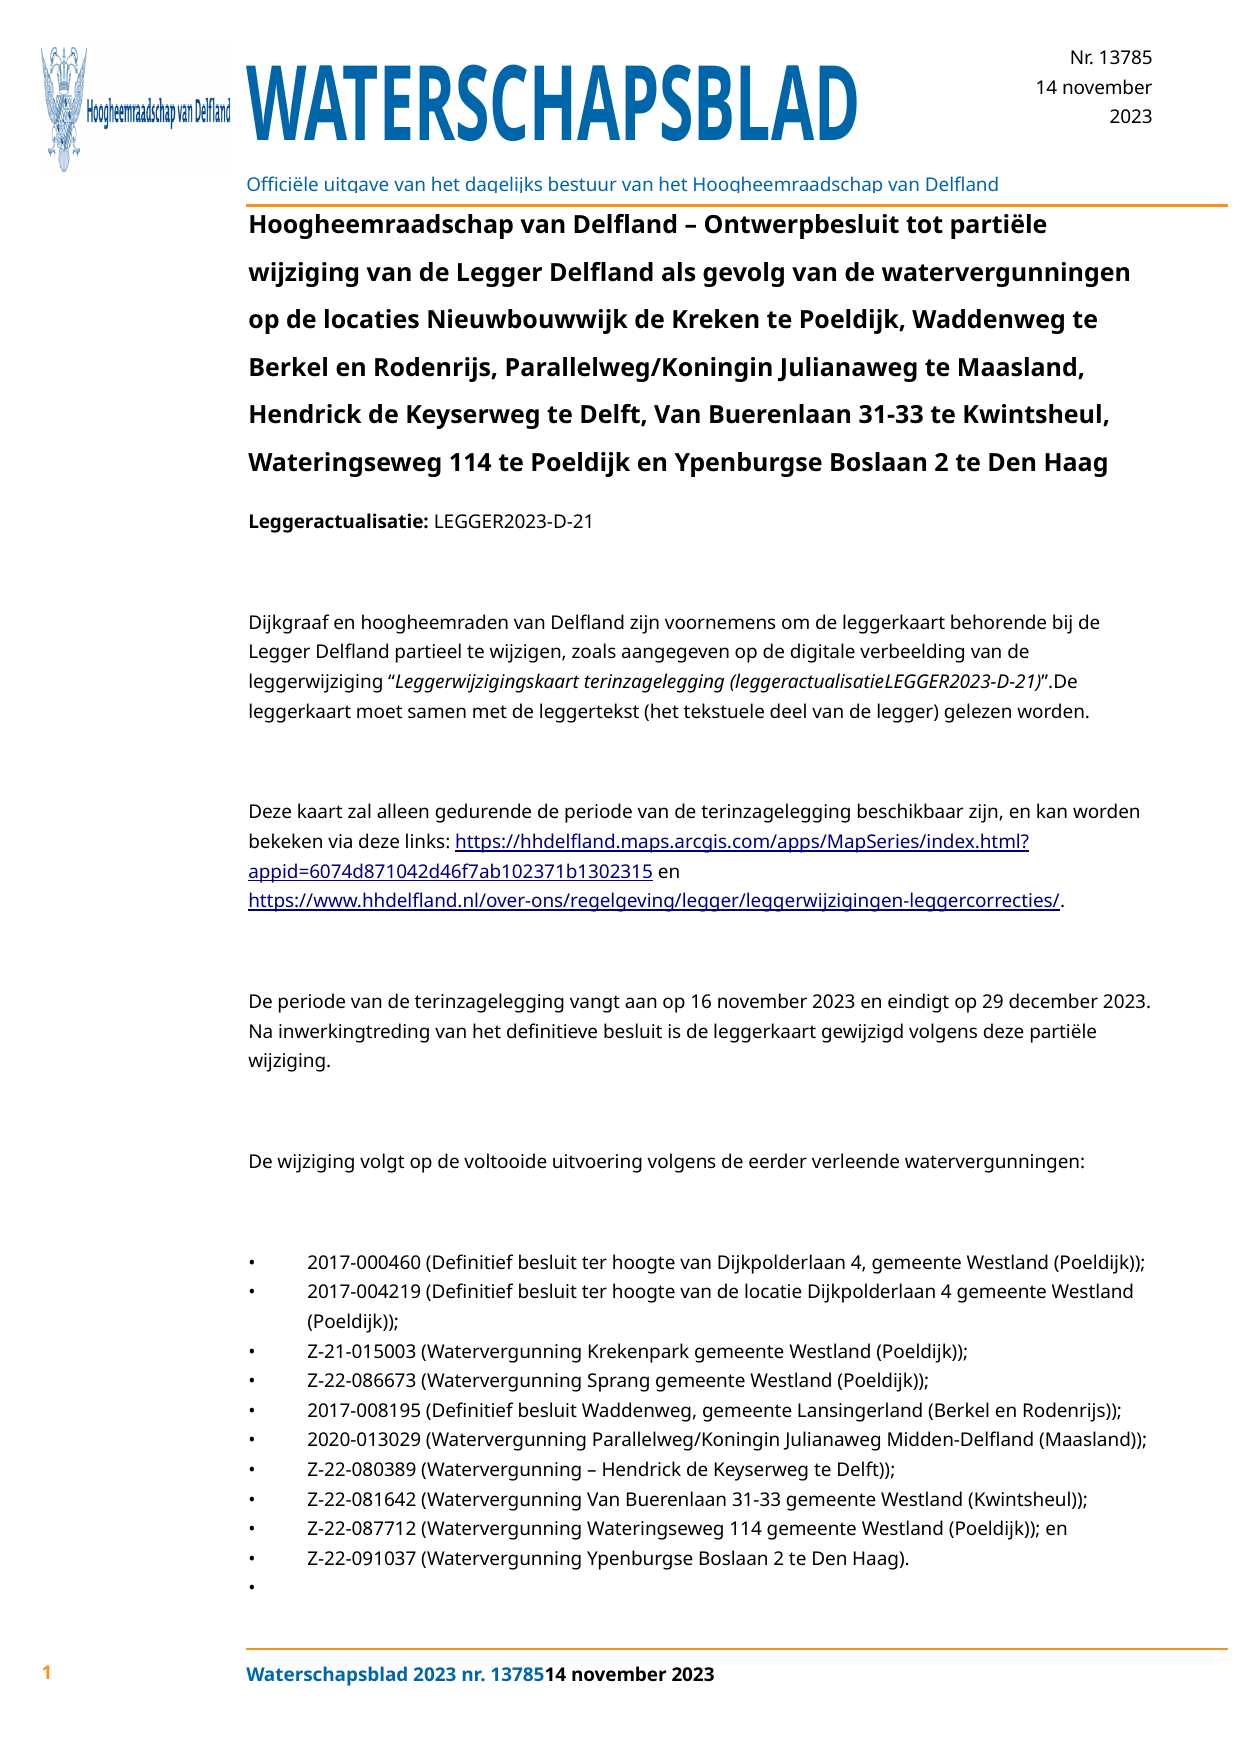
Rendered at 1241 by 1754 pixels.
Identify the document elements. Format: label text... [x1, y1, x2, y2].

list 2017-000460 (Definitief besluit ter hoogte van Dijkpolderlaan 4, gemeente Westland (Poeldijk)); [248, 1249, 1152, 1275]
text De periode van de terinzagelegging vangt aan op 16 november 2023 en eindigt op 29 december 2023. Na inwerkingtreding van het definitieve besluit is de leggerkaart gewijzigd volgens deze partiële wijziging. [248, 988, 1152, 1073]
text Leggeractualisatie: LEGGER2023-D-21 [248, 508, 1152, 534]
list Z-22-086673 (Watervergunning Sprang gemeente Westland (Poeldijk)); [248, 1367, 1152, 1393]
list 2020-013029 (Watervergunning Parallelweg/Koningin Julianaweg Midden-Delfland (Maasland)); [248, 1427, 1152, 1452]
text Deze kaart zal alleen gedurende de periode van de terinzagelegging beschikbaar zijn, en kan worden bekeken via deze links: https://hhdelfland.maps.arcgis.com/apps/MapSeries/index.html?appid=6074d871042d46f7ab102371b1302315 en https://www.hhdelfland.nl/over-ons/regelgeving/legger/leggerwijzigingen-leggercorrecties/. [248, 799, 1152, 913]
text Hoogheemraadschap van Delfland – Ontwerpbesluit tot partiële wijziging van de Legger Delfland als gevolg van de watervergunningen op de locaties Nieuwbouwwijk de Kreken te Poeldijk, Waddenweg te Berkel en Rodenrijs, Parallelweg/Koningin Julianaweg te Maasland, Hendrick de Keyserweg te Delft, Van Buerenlaan 31-33 te Kwintsheul, Wateringseweg 114 te Poeldijk en Ypenburgse Boslaan 2 te Den Haag [248, 207, 1152, 479]
list Z-22-081642 (Watervergunning Van Buerenlaan 31-33 gemeente Westland (Kwintsheul)); [248, 1486, 1152, 1512]
list Z-22-087712 (Watervergunning Wateringseweg 114 gemeente Westland (Poeldijk)); en [248, 1515, 1152, 1541]
list Z-22-091037 (Watervergunning Ypenburgse Boslaan 2 te Den Haag). [248, 1545, 1152, 1571]
text De wijziging volgt op de voltooide uitvoering volgens de eerder verleende watervergunningen: [248, 1148, 1152, 1174]
list Z-21-015003 (Watervergunning Krekenpark gemeente Westland (Poeldijk)); [248, 1338, 1152, 1364]
list 2017-008195 (Definitief besluit Waddenweg, gemeente Lansingerland (Berkel en Rodenrijs)); [248, 1397, 1152, 1423]
text Dijkgraaf en hoogheemraden van Delfland zijn voornemens om de leggerkaart behorende bij de Legger Delfland partieel te wijzigen, zoals aangegeven op de digitale verbeelding van de leggerwijziging “Leggerwijzigingskaart terinzagelegging (leggeractualisatieLEGGER2023-D-21)”.De leggerkaart moet samen met de leggertekst (het tekstuele deel van de legger) gelezen worden. [248, 609, 1152, 724]
list Z-22-080389 (Watervergunning – Hendrick de Keyserweg te Delft)); [248, 1456, 1152, 1482]
picture [41, 47, 231, 172]
list 2017-004219 (Definitief besluit ter hoogte van de locatie Dijkpolderlaan 4 gemeente Westland (Poeldijk)); [248, 1279, 1152, 1334]
